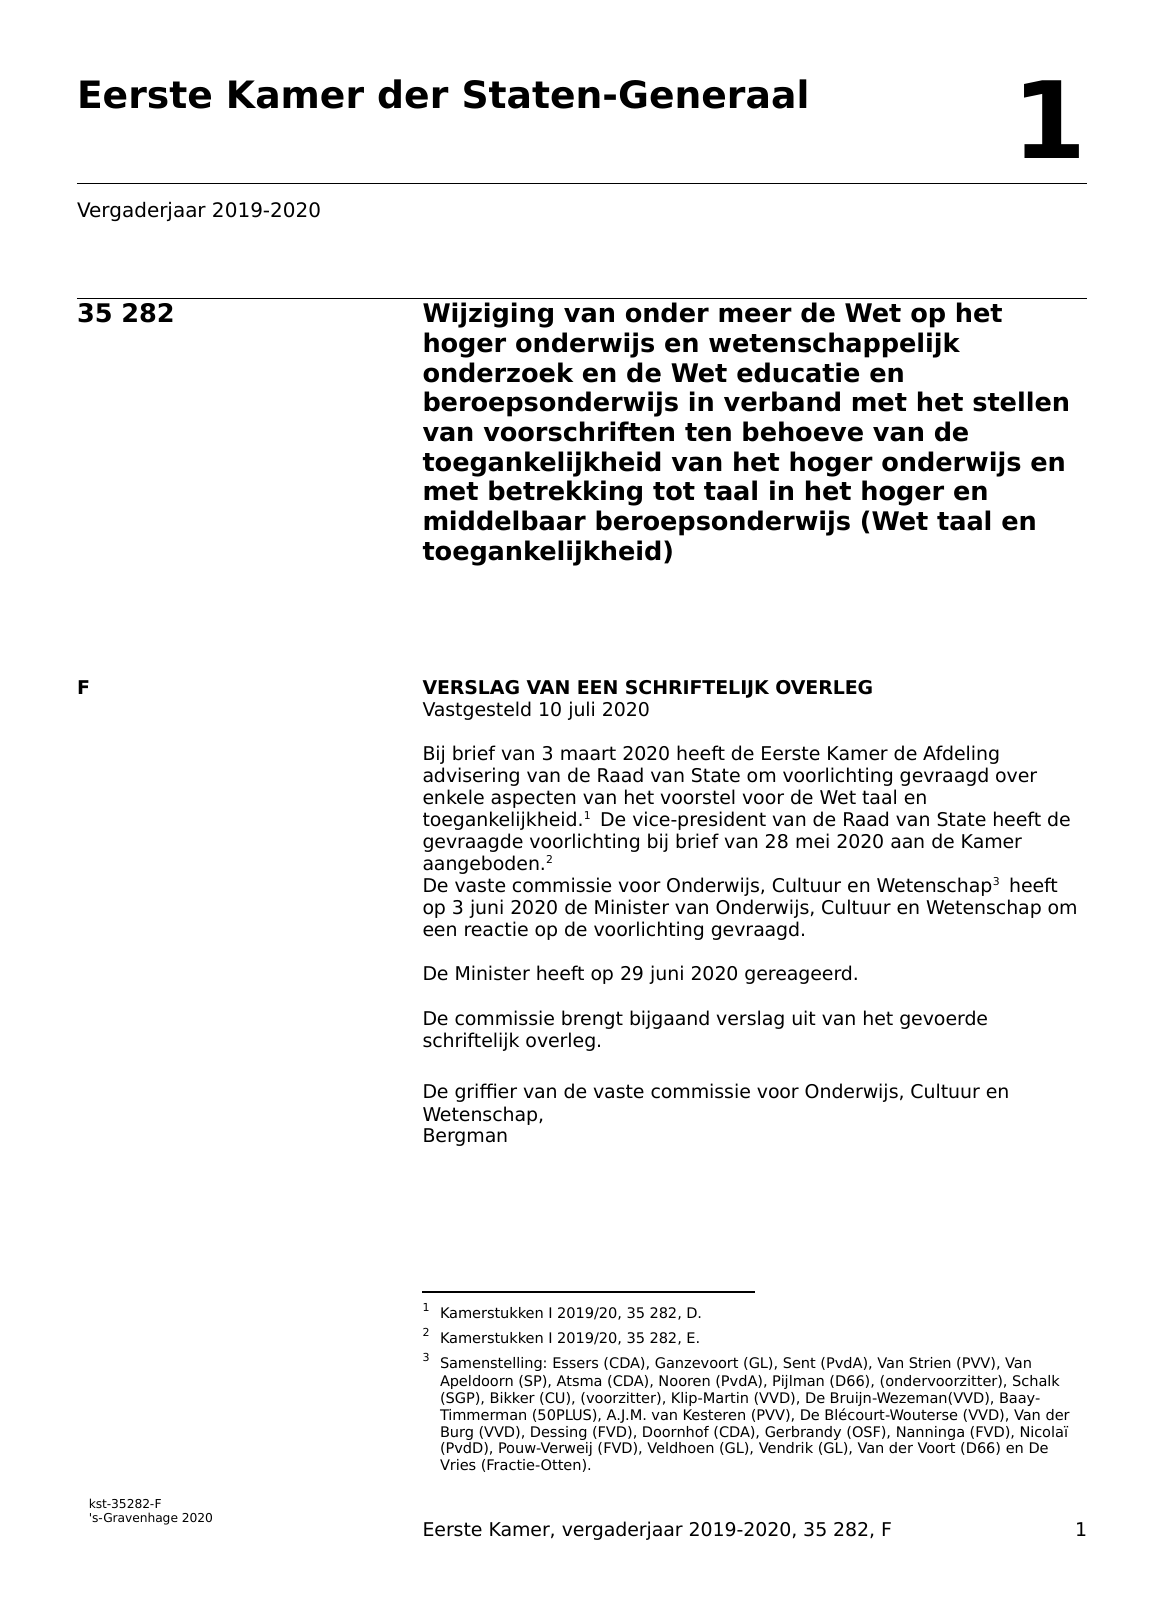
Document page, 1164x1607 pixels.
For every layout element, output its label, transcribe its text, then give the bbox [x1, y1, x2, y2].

text Bij brief van 3 maart 2020 heeft de Eerste Kamer de Afdeling advisering van de Raad van State om voorlichting gevraagd over enkele aspecten van het voorstel voor de Wet taal en toegankelijkheid. De vice-president van de Raad van State heeft de gevraagde voorlichting bij brief van 28 mei 2020 aan de Kamer aangeboden. [422, 743, 1087, 875]
text 's-Gravenhage 2020 [88, 1511, 323, 1525]
text Vastgesteld 10 juli 2020 [422, 699, 1087, 721]
table_header Eerste Kamer der Staten-Generaal [77, 59, 886, 183]
subtitle 35 282 Wijziging van onder meer de Wet op het hoger onderwijs en wetenschappelijk onderzoek en de Wet educatie en beroepsonderwijs in verband met het stellen van voorschriften ten behoeve van de toegankelijkheid van het hoger onderwijs en met betrekking tot taal in het hoger en middelbaar beroepsonderwijs (Wet taal en toegankelijkheid) [77, 299, 1087, 566]
table_cell Vergaderjaar 2019-2020 [77, 184, 1087, 298]
text Kamerstukken I 2019/20, 35 282, E. [422, 1326, 1087, 1348]
text Samenstelling: Essers (CDA), Ganzevoort (GL), Sent (PvdA), Van Strien (PVV), Van Apeldoorn (SP), Atsma (CDA), Nooren (PvdA), Pijlman (D66), (ondervoorzitter), Schalk (SGP), Bikker (CU), (voorzitter), Klip-Martin (VVD), De Bruijn-Wezeman(VVD), Baay-Timmerman (50PLUS), A.J.M. van Kesteren (PVV), De Blécourt-Wouterse (VVD), Van der Burg (VVD), Dessing (FVD), Doornhof (CDA), Gerbrandy (OSF), Nanninga (FVD), Nicolaï (PvdD), Pouw-Verweij (FVD), Veldhoen (GL), Vendrik (GL), Van der Voort (D66) en De Vries (Fractie-Otten). [422, 1351, 1087, 1474]
table_header 1 [886, 59, 1087, 183]
text De Minister heeft op 29 juni 2020 gereageerd. [422, 963, 1087, 985]
text De vaste commissie voor Onderwijs, Cultuur en Wetenschap heeft op 3 juni 2020 de Minister van Onderwijs, Cultuur en Wetenschap om een reactie op de voorlichting gevraagd. [422, 875, 1087, 941]
text De griffier van de vaste commissie voor Onderwijs, Cultuur en Wetenschap, Bergman [422, 1081, 1087, 1147]
subtitle F VERSLAG VAN EEN SCHRIFTELIJK OVERLEG [77, 677, 1087, 699]
text kst-35282-F [88, 1497, 323, 1511]
text Kamerstukken I 2019/20, 35 282, D. [422, 1301, 1087, 1323]
text De commissie brengt bijgaand verslag uit van het gevoerde schriftelijk overleg. [422, 1007, 1087, 1051]
